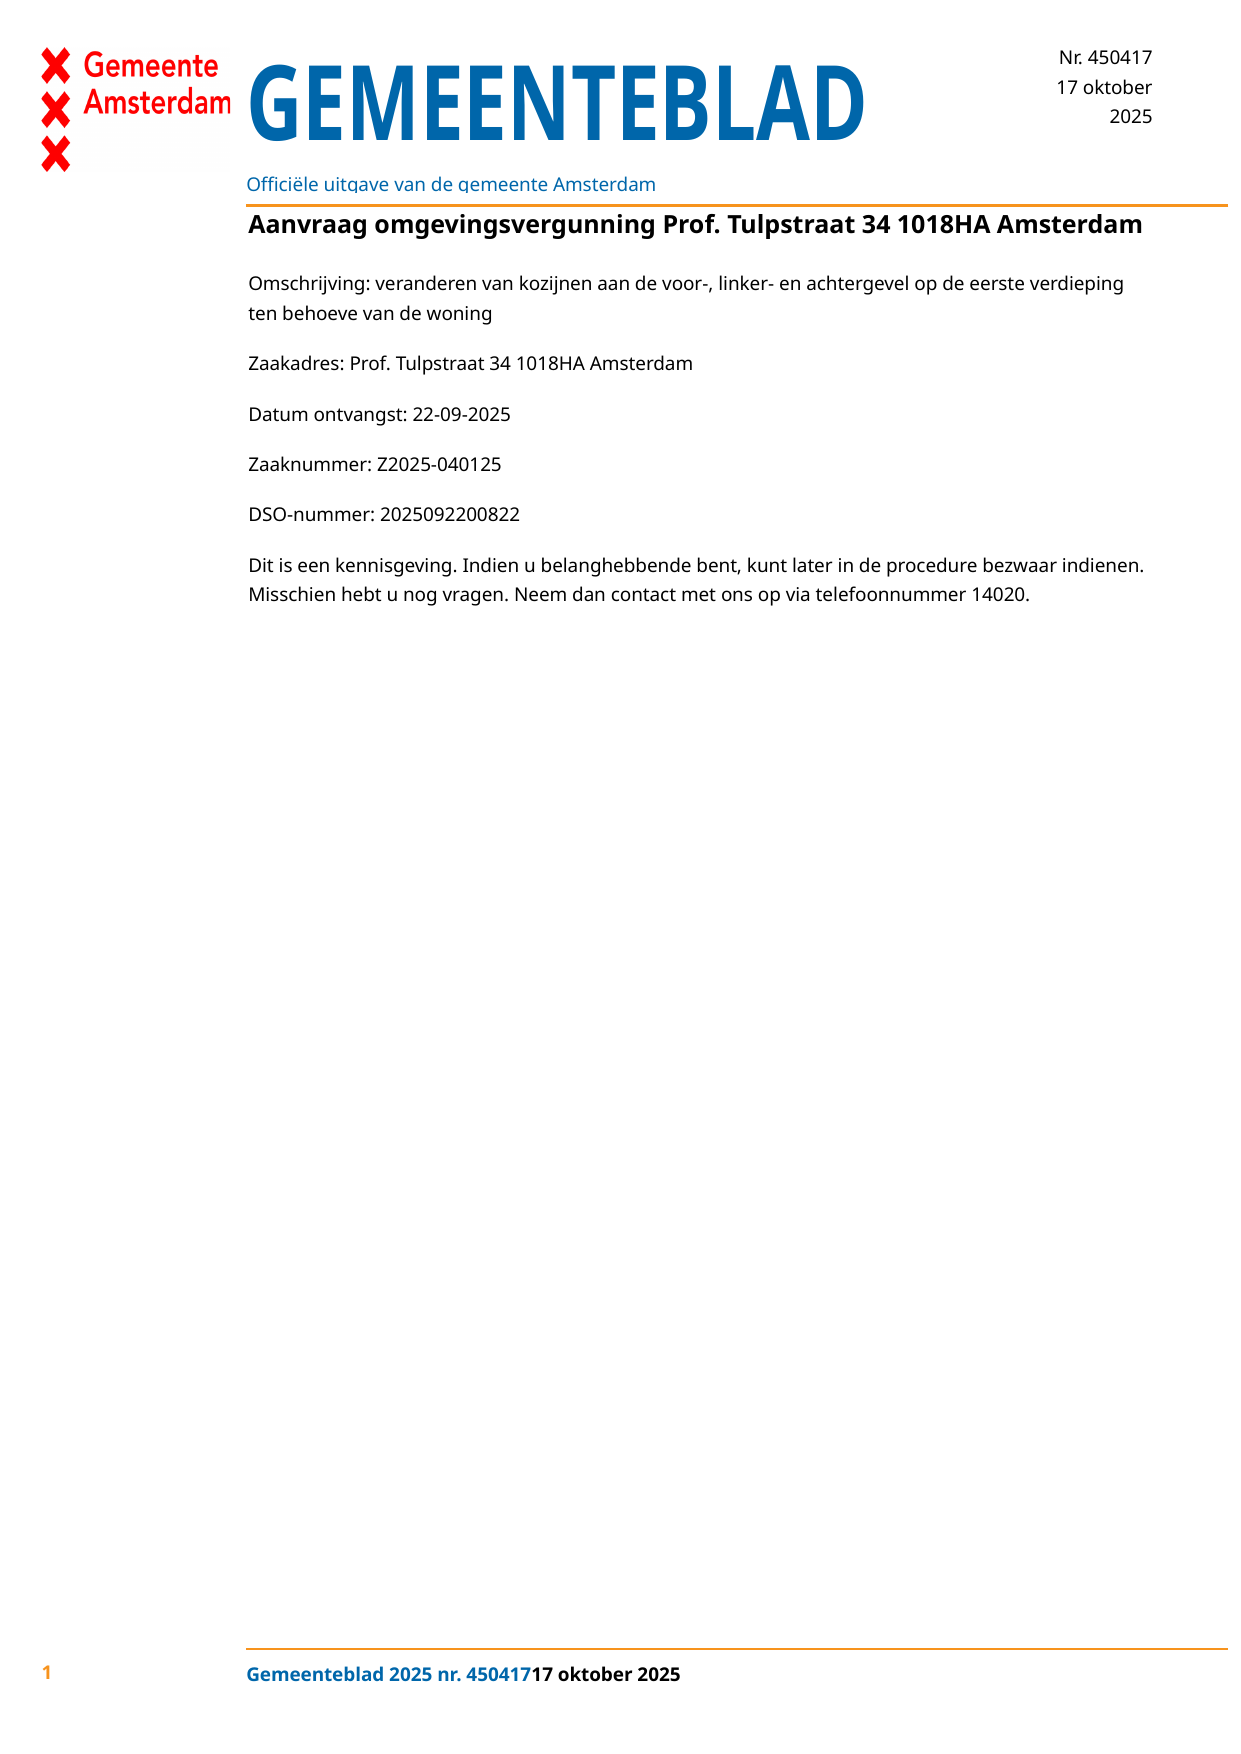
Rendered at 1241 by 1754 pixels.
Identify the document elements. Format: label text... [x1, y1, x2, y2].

text Zaaknummer: Z2025-040125 [248, 451, 1152, 477]
text Dit is een kennisgeving. Indien u belanghebbende bent, kunt later in de procedure bezwaar indienen. Misschien hebt u nog vragen. Neem dan contact met ons op via telefoonnummer 14020. [248, 552, 1152, 607]
picture [41, 47, 231, 172]
text DSO-nummer: 2025092200822 [248, 502, 1152, 527]
text Omschrijving: veranderen van kozijnen aan de voor-, linker- en achtergevel op de eerste verdieping ten behoeve van de woning [248, 270, 1152, 326]
text Zaakadres: Prof. Tulpstraat 34 1018HA Amsterdam [248, 350, 1152, 376]
text Aanvraag omgevingsvergunning Prof. Tulpstraat 34 1018HA Amsterdam [248, 207, 1152, 241]
text Datum ontvangst: 22-09-2025 [248, 401, 1152, 426]
